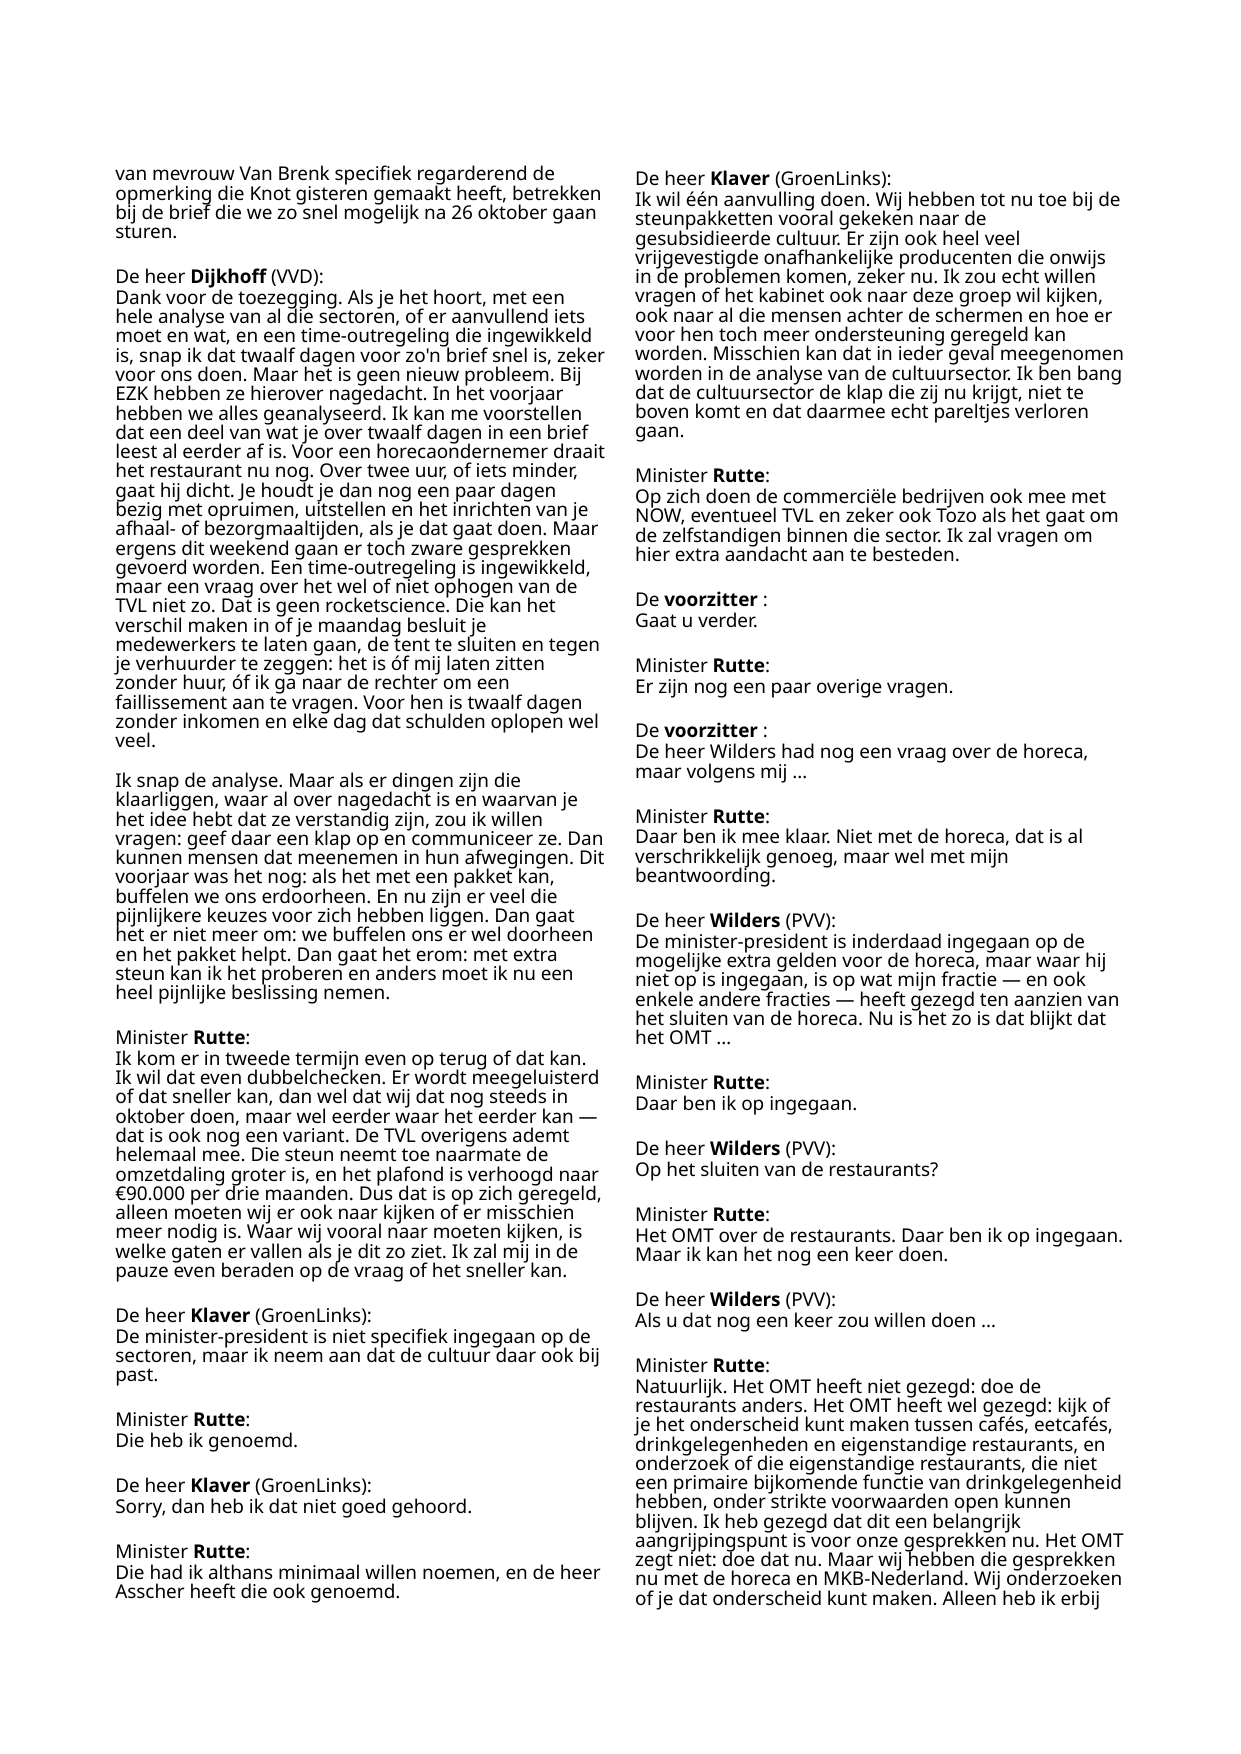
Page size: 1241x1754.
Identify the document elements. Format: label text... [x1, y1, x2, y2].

text Minister Rutte: [115, 1024, 605, 1050]
text Op zich doen de commerciële bedrijven ook mee met NOW, eventueel TVL en zeker ook Tozo als het gaat om de zelfstandigen binnen die sector. Ik zal vragen om hier extra aandacht aan te besteden. [635, 488, 1125, 565]
text Het OMT over de restaurants. Daar ben ik op ingegaan. Maar ik kan het nog een keer doen. [635, 1227, 1125, 1265]
text Ik snap de analyse. Maar als er dingen zijn die klaarliggen, waar al over nagedacht is en waarvan je het idee hebt dat ze verstandig zijn, zou ik willen vragen: geef daar een klap op en communiceer ze. Dan kunnen mensen dat meenemen in hun afwegingen. Dit voorjaar was het nog: als het met een pakket kan, buffelen we ons erdoorheen. En nu zijn er veel die pijnlijkere keuzes voor zich hebben liggen. Dan gaat het er niet meer om: we buffelen ons er wel doorheen en het pakket helpt. Dan gaat het erom: met extra steun kan ik het proberen en anders moet ik nu een heel pijnlijke beslissing nemen. [115, 772, 605, 1003]
text Minister Rutte: [635, 803, 1125, 828]
text Ik kom er in tweede termijn even op terug of dat kan. Ik wil dat even dubbelchecken. Er wordt meegeluisterd of dat sneller kan, dan wel dat wij dat nog steeds in oktober doen, maar wel eerder waar het eerder kan — dat is ook nog een variant. De TVL overigens ademt helemaal mee. Die steun neemt toe naarmate de omzetdaling groter is, en het plafond is verhoogd naar €90.000 per drie maanden. Dus dat is op zich geregeld, alleen moeten wij er ook naar kijken of er misschien meer nodig is. Waar wij vooral naar moeten kijken, is welke gaten er vallen als je dit zo ziet. Ik zal mij in de pauze even beraden op de vraag of het sneller kan. [115, 1050, 605, 1281]
text De minister-president is inderdaad ingegaan op de mogelijke extra gelden voor de horeca, maar waar hij niet op is ingegaan, is op wat mijn fractie — en ook enkele andere fracties — heeft gezegd ten aanzien van het sluiten van de horeca. Nu is het zo is dat blijkt dat het OMT … [635, 933, 1125, 1048]
text van mevrouw Van Brenk specifiek regarderend de opmerking die Knot gisteren gemaakt heeft, betrekken bij de brief die we zo snel mogelijk na 26 oktober gaan sturen. [115, 165, 605, 242]
text De minister-president is niet specifiek ingegaan op de sectoren, maar ik neem aan dat de cultuur daar ook bij past. [115, 1328, 605, 1386]
text De heer Wilders had nog een vraag over de horeca, maar volgens mij … [635, 743, 1125, 782]
text De heer Klaver (GroenLinks): [115, 1302, 605, 1328]
text Minister Rutte: [635, 1069, 1125, 1095]
text Die heb ik genoemd. [115, 1432, 605, 1451]
text De heer Klaver (GroenLinks): [635, 165, 1125, 191]
text Ik wil één aanvulling doen. Wij hebben tot nu toe bij de steunpakketten vooral gekeken naar de gesubsidieerde cultuur. Er zijn ook heel veel vrijgevestigde onafhankelijke producenten die onwijs in de problemen komen, zeker nu. Ik zou echt willen vragen of het kabinet ook naar deze groep wil kijken, ook naar al die mensen achter de schermen en hoe er voor hen toch meer ondersteuning geregeld kan worden. Misschien kan dat in ieder geval meegenomen worden in de analyse van de cultuursector. Ik ben bang dat de cultuursector de klap die zij nu krijgt, niet te boven komt en dat daarmee echt pareltjes verloren gaan. [635, 191, 1125, 442]
text Er zijn nog een paar overige vragen. [635, 678, 1125, 697]
text Minister Rutte: [635, 462, 1125, 488]
text De heer Dijkhoff (VVD): [115, 263, 605, 289]
text Minister Rutte: [635, 652, 1125, 678]
text De voorzitter : [635, 586, 1125, 612]
text De heer Wilders (PVV): [635, 1286, 1125, 1312]
text Sorry, dan heb ik dat niet goed gehoord. [115, 1498, 605, 1517]
text De heer Wilders (PVV): [635, 1135, 1125, 1161]
text Minister Rutte: [635, 1352, 1125, 1378]
text Daar ben ik mee klaar. Niet met de horeca, dat is al verschrikkelijk genoeg, maar wel met mijn beantwoording. [635, 828, 1125, 886]
text Die had ik althans minimaal willen noemen, en de heer Asscher heeft die ook genoemd. [115, 1564, 605, 1602]
text De heer Klaver (GroenLinks): [115, 1472, 605, 1498]
text Op het sluiten van de restaurants? [635, 1161, 1125, 1180]
text Daar ben ik op ingegaan. [635, 1095, 1125, 1114]
text Minister Rutte: [635, 1201, 1125, 1227]
text Gaat u verder. [635, 612, 1125, 631]
text De heer Wilders (PVV): [635, 907, 1125, 933]
text Minister Rutte: [115, 1538, 605, 1564]
text Natuurlijk. Het OMT heeft niet gezegd: doe de restaurants anders. Het OMT heeft wel gezegd: kijk of je het onderscheid kunt maken tussen cafés, eetcafés, drinkgelegenheden en eigenstandige restaurants, en onderzoek of die eigenstandige restaurants, die niet een primaire bijkomende functie van drinkgelegenheid hebben, onder strikte voorwaarden open kunnen blijven. Ik heb gezegd dat dit een belangrijk aangrijpingspunt is voor onze gesprekken nu. Het OMT zegt niet: doe dat nu. Maar wij hebben die gesprekken nu met de horeca en MKB-Nederland. Wij onderzoeken of je dat onderscheid kunt maken. Alleen heb ik erbij [635, 1378, 1125, 1609]
text Als u dat nog een keer zou willen doen … [635, 1312, 1125, 1331]
text De voorzitter : [635, 718, 1125, 743]
text Dank voor de toezegging. Als je het hoort, met een hele analyse van al die sectoren, of er aanvullend iets moet en wat, en een time-outregeling die ingewikkeld is, snap ik dat twaalf dagen voor zo'n brief snel is, zeker voor ons doen. Maar het is geen nieuw probleem. Bij EZK hebben ze hierover nagedacht. In het voorjaar hebben we alles geanalyseerd. Ik kan me voorstellen dat een deel van wat je over twaalf dagen in een brief leest al eerder af is. Voor een horecaondernemer draait het restaurant nu nog. Over twee uur, of iets minder, gaat hij dicht. Je houdt je dan nog een paar dagen bezig met opruimen, uitstellen en het inrichten van je afhaal- of bezorgmaaltijden, als je dat gaat doen. Maar ergens dit weekend gaan er toch zware gesprekken gevoerd worden. Een time-outregeling is ingewikkeld, maar een vraag over het wel of niet ophogen van de TVL niet zo. Dat is geen rocketscience. Die kan het verschil maken in of je maandag besluit je medewerkers te laten gaan, de tent te sluiten en tegen je verhuurder te zeggen: het is óf mij laten zitten zonder huur, óf ik ga naar de rechter om een faillissement aan te vragen. Voor hen is twaalf dagen zonder inkomen en elke dag dat schulden oplopen wel veel. [115, 289, 605, 751]
text Minister Rutte: [115, 1406, 605, 1432]
